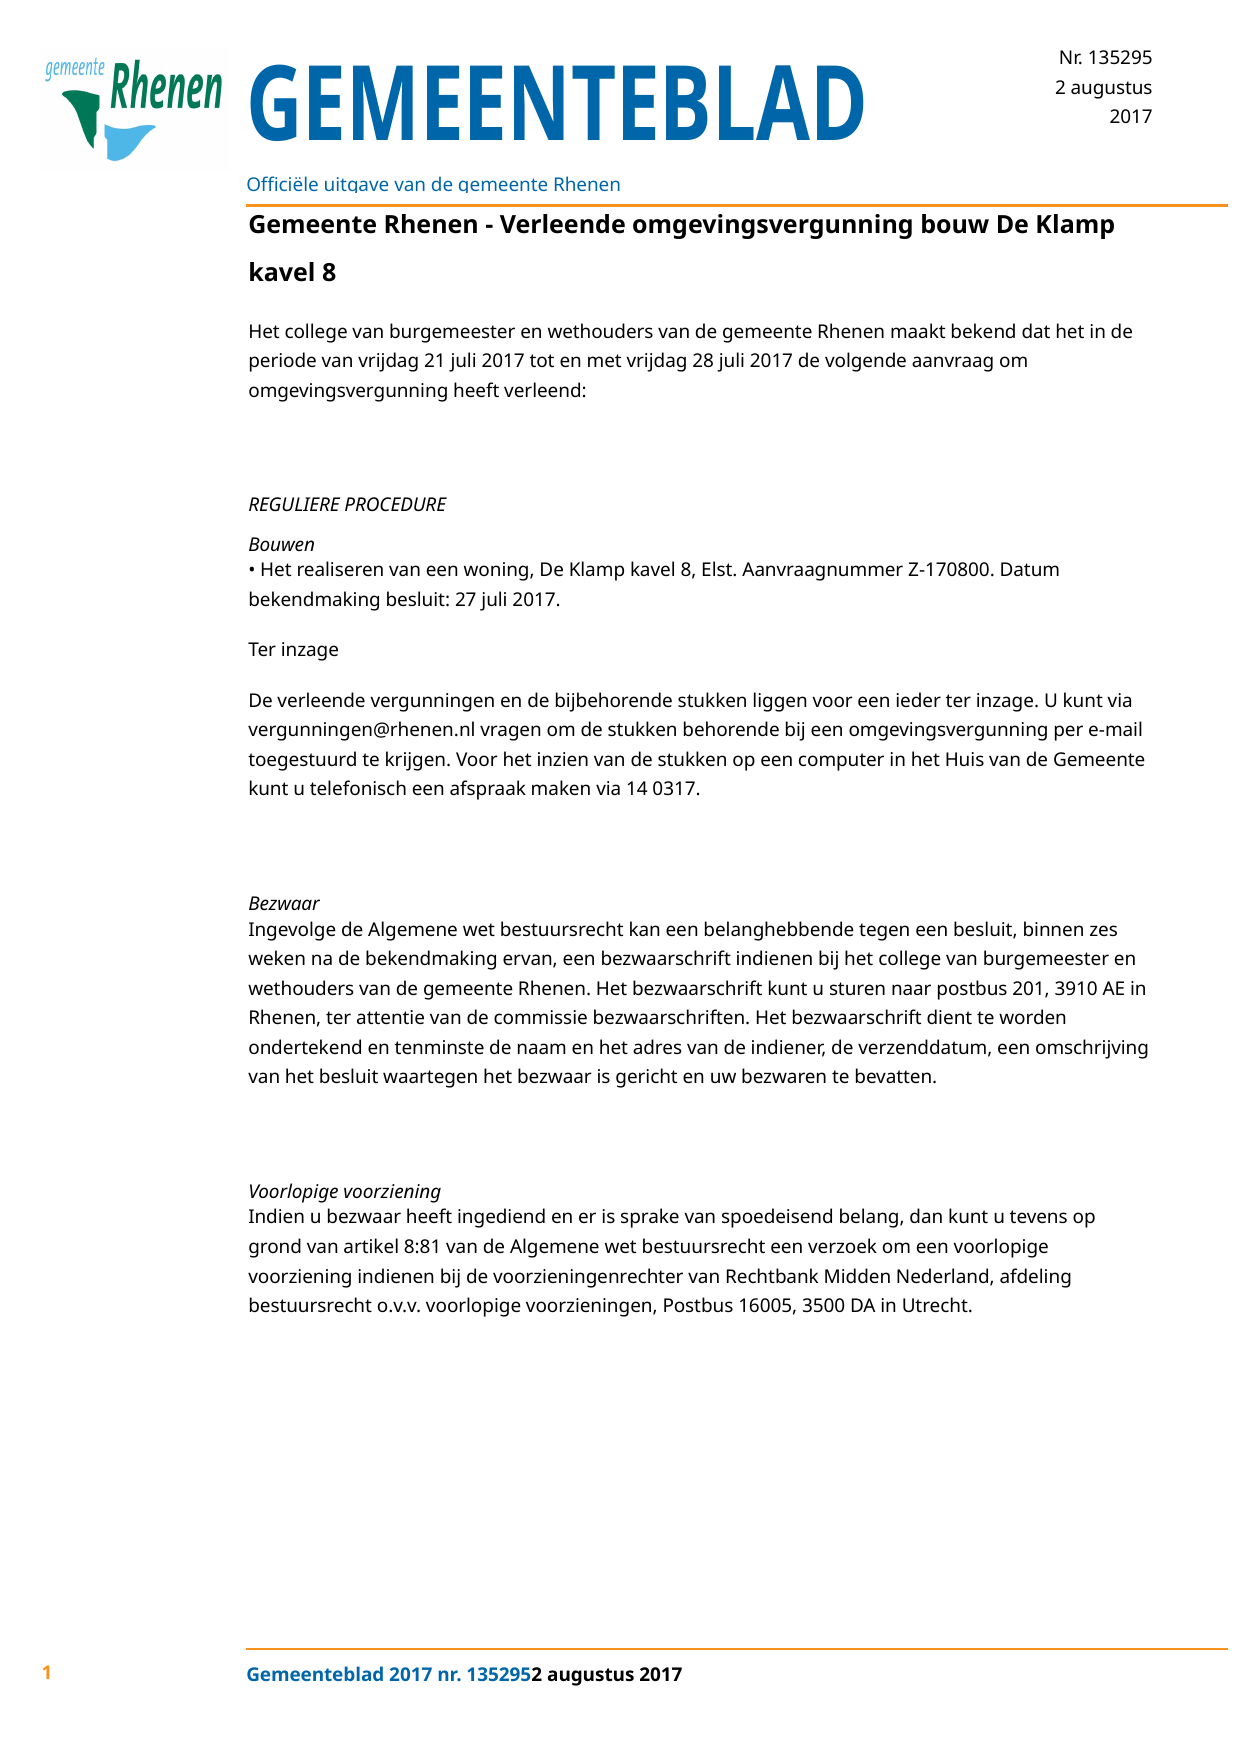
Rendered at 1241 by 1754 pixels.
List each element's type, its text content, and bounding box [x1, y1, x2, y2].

text Het college van burgemeester en wethouders van de gemeente Rhenen maakt bekend dat het in de periode van vrijdag 21 juli 2017 tot en met vrijdag 28 juli 2017 de volgende aanvraag om omgevingsvergunning heeft verleend: [248, 318, 1152, 403]
text REGULIERE PROCEDURE [248, 491, 1152, 517]
text Ingevolge de Algemene wet bestuursrecht kan een belanghebbende tegen een besluit, binnen zes weken na de bekendmaking ervan, een bezwaarschrift indienen bij het college van burgemeester en wethouders van de gemeente Rhenen. Het bezwaarschrift kunt u sturen naar postbus 201, 3910 AE in Rhenen, ter attentie van de commissie bezwaarschriften. Het bezwaarschrift dient te worden ondertekend en tenminste de naam en het adres van de indiener, de verzenddatum, een omschrijving van het besluit waartegen het bezwaar is gericht en uw bezwaren te bevatten. [248, 916, 1152, 1089]
text De verleende vergunningen en de bijbehorende stukken liggen voor een ieder ter inzage. U kunt via vergunningen@rhenen.nl vragen om de stukken behorende bij een omgevingsvergunning per e-mail toegestuurd te krijgen. Voor het inzien van de stukken op een computer in het Huis van de Gemeente kunt u telefonisch een afspraak maken via 14 0317. [248, 687, 1152, 801]
text • Het realiseren van een woning, De Klamp kavel 8, Elst. Aanvraagnummer Z-170800. Datum bekendmaking besluit: 27 juli 2017. [248, 556, 1152, 612]
text Bezwaar [248, 890, 1152, 916]
picture [41, 47, 231, 172]
text Voorlopige voorziening [248, 1178, 1152, 1204]
text Ter inzage [248, 636, 1152, 662]
text Indien u bezwaar heeft ingediend en er is sprake van spoedeisend belang, dan kunt u tevens op grond van artikel 8:81 van de Algemene wet bestuursrecht een verzoek om een voorlopige voorziening indienen bij de voorzieningenrechter van Rechtbank Midden Nederland, afdeling bestuursrecht o.v.v. voorlopige voorzieningen, Postbus 16005, 3500 DA in Utrecht. [248, 1204, 1152, 1318]
text Bouwen [248, 531, 1152, 556]
text Gemeente Rhenen - Verleende omgevingsvergunning bouw De Klamp kavel 8 [248, 207, 1152, 288]
